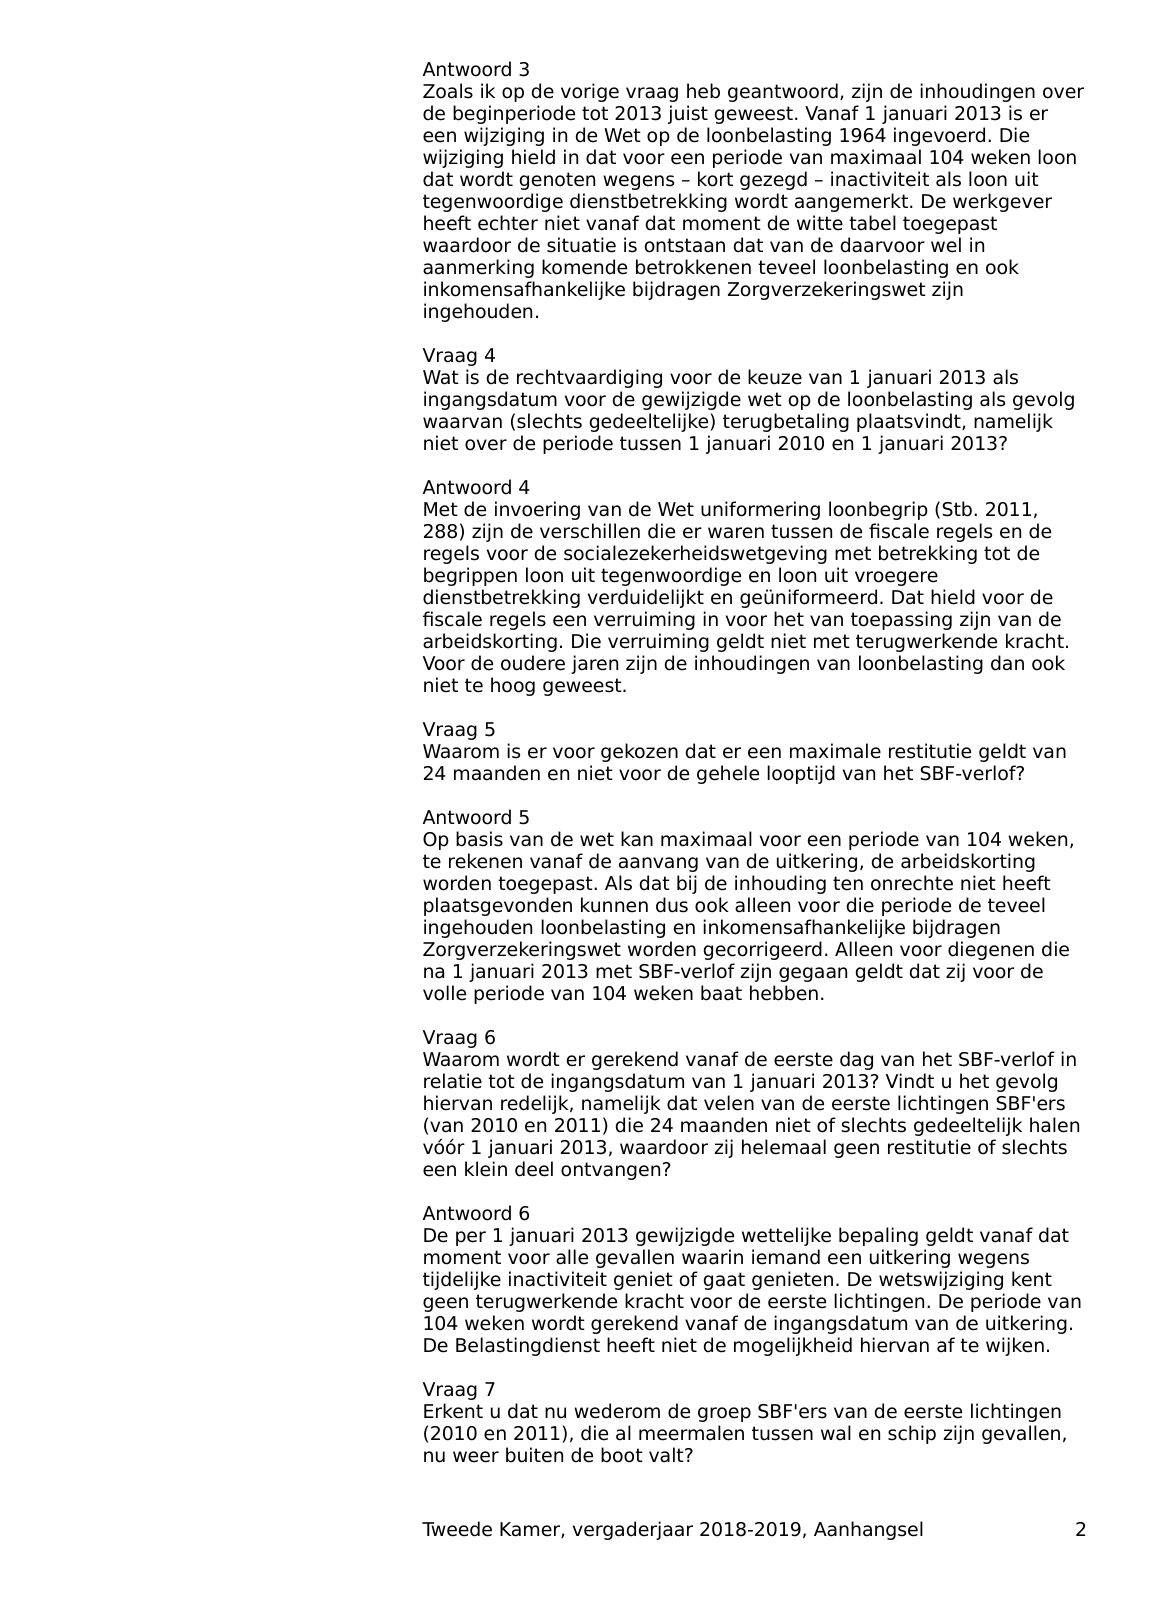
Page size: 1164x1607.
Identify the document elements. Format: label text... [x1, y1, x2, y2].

text Antwoord 4 [422, 477, 1087, 499]
text Vraag 5 [422, 719, 1087, 741]
text Zoals ik op de vorige vraag heb geantwoord, zijn de inhoudingen over de beginperiode tot 2013 juist geweest. Vanaf 1 januari 2013 is er een wijziging in de Wet op de loonbelasting 1964 ingevoerd. Die wijziging hield in dat voor een periode van maximaal 104 weken loon dat wordt genoten wegens – kort gezegd – inactiviteit als loon uit tegenwoordige dienstbetrekking wordt aangemerkt. De werkgever heeft echter niet vanaf dat moment de witte tabel toegepast waardoor de situatie is ontstaan dat van de daarvoor wel in aanmerking komende betrokkenen teveel loonbelasting en ook inkomensafhankelijke bijdragen Zorgverzekeringswet zijn ingehouden. [422, 81, 1087, 323]
text Antwoord 3 [422, 59, 1087, 81]
text Op basis van de wet kan maximaal voor een periode van 104 weken, te rekenen vanaf de aanvang van de uitkering, de arbeidskorting worden toegepast. Als dat bij de inhouding ten onrechte niet heeft plaatsgevonden kunnen dus ook alleen voor die periode de teveel ingehouden loonbelasting en inkomensafhankelijke bijdragen Zorgverzekeringswet worden gecorrigeerd. Alleen voor diegenen die na 1 januari 2013 met SBF-verlof zijn gegaan geldt dat zij voor de volle periode van 104 weken baat hebben. [422, 829, 1087, 1005]
text Vraag 4 [422, 345, 1087, 367]
text Met de invoering van de Wet uniformering loonbegrip (Stb. 2011, 288) zijn de verschillen die er waren tussen de fiscale regels en de regels voor de socialezekerheidswetgeving met betrekking tot de begrippen loon uit tegenwoordige en loon uit vroegere dienstbetrekking verduidelijkt en geüniformeerd. Dat hield voor de fiscale regels een verruiming in voor het van toepassing zijn van de arbeidskorting. Die verruiming geldt niet met terugwerkende kracht. Voor de oudere jaren zijn de inhoudingen van loonbelasting dan ook niet te hoog geweest. [422, 499, 1087, 697]
text Antwoord 5 [422, 807, 1087, 829]
text Vraag 7 [422, 1379, 1087, 1401]
text De per 1 januari 2013 gewijzigde wettelijke bepaling geldt vanaf dat moment voor alle gevallen waarin iemand een uitkering wegens tijdelijke inactiviteit geniet of gaat genieten. De wetswijziging kent geen terugwerkende kracht voor de eerste lichtingen. De periode van 104 weken wordt gerekend vanaf de ingangsdatum van de uitkering. De Belastingdienst heeft niet de mogelijkheid hiervan af te wijken. [422, 1225, 1087, 1357]
text Erkent u dat nu wederom de groep SBF'ers van de eerste lichtingen (2010 en 2011), die al meermalen tussen wal en schip zijn gevallen, nu weer buiten de boot valt? [422, 1401, 1087, 1467]
text Waarom is er voor gekozen dat er een maximale restitutie geldt van 24 maanden en niet voor de gehele looptijd van het SBF-verlof? [422, 741, 1087, 785]
text Antwoord 6 [422, 1203, 1087, 1225]
text Wat is de rechtvaardiging voor de keuze van 1 januari 2013 als ingangsdatum voor de gewijzigde wet op de loonbelasting als gevolg waarvan (slechts gedeeltelijke) terugbetaling plaatsvindt, namelijk niet over de periode tussen 1 januari 2010 en 1 januari 2013? [422, 367, 1087, 455]
text Waarom wordt er gerekend vanaf de eerste dag van het SBF-verlof in relatie tot de ingangsdatum van 1 januari 2013? Vindt u het gevolg hiervan redelijk, namelijk dat velen van de eerste lichtingen SBF'ers (van 2010 en 2011) die 24 maanden niet of slechts gedeeltelijk halen vóór 1 januari 2013, waardoor zij helemaal geen restitutie of slechts een klein deel ontvangen? [422, 1049, 1087, 1181]
text Vraag 6 [422, 1027, 1087, 1049]
